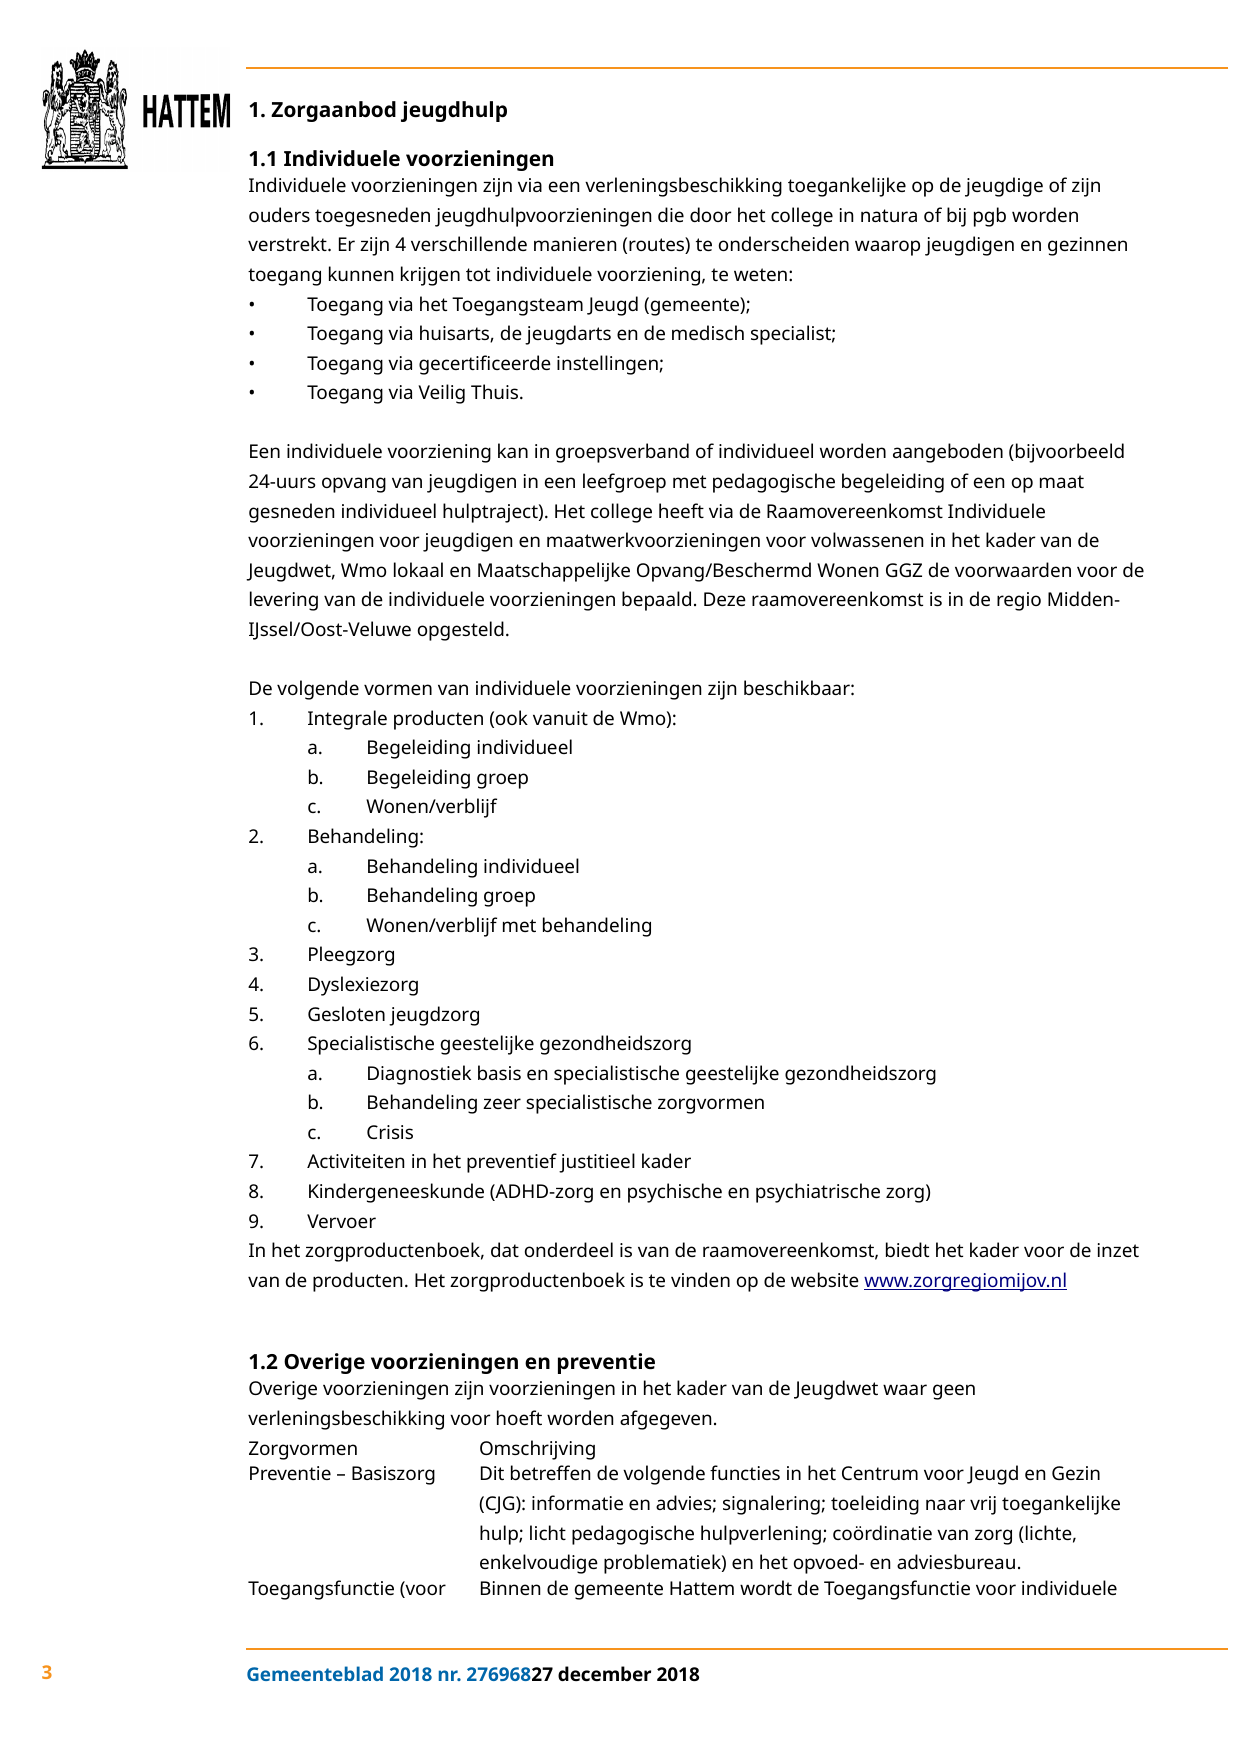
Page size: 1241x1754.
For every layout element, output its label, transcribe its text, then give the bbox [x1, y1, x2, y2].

table_header Omschrijving [479, 1435, 1152, 1461]
text De volgende vormen van individuele voorzieningen zijn beschikbaar: [248, 675, 1152, 701]
table_cell Dit betreffen de volgende functies in het Centrum voor Jeugd en Gezin (CJG): informatie en advies; signalering; toeleiding naar vrij toegankelijke hulp; licht pedagogische hulpverlening; coördinatie van zorg (lichte, enkelvoudige problematiek) en het opvoed- en adviesbureau. [479, 1461, 1152, 1575]
list Behandeling: [248, 823, 1152, 849]
list Toegang via het Toegangsteam Jeugd (gemeente); [248, 291, 1152, 317]
list Behandeling groep [307, 882, 1152, 908]
list Kindergeneeskunde (ADHD-zorg en psychische en psychiatrische zorg) [248, 1178, 1152, 1204]
text 1. Zorgaanbod jeugdhulp [248, 95, 1152, 123]
list Wonen/verblijf [307, 794, 1152, 819]
text 1.2 Overige voorzieningen en preventie [248, 1347, 1152, 1376]
list Pleegzorg [248, 942, 1152, 967]
table_header Zorgvormen [248, 1435, 479, 1461]
text In het zorgproductenboek, dat onderdeel is van de raamovereenkomst, biedt het kader voor de inzet van de producten. Het zorgproductenboek is te vinden op de website www.zorgregiomijov.nl [248, 1237, 1152, 1293]
text Individuele voorzieningen zijn via een verleningsbeschikking toegankelijke op de jeugdige of zijn ouders toegesneden jeugdhulpvoorzieningen die door het college in natura of bij pgb worden verstrekt. Er zijn 4 verschillende manieren (routes) te onderscheiden waarop jeugdigen en gezinnen toegang kunnen krijgen tot individuele voorziening, te weten: [248, 172, 1152, 287]
list Gesloten jeugdzorg [248, 1001, 1152, 1027]
list Activiteiten in het preventief justitieel kader [248, 1149, 1152, 1174]
list Specialistische geestelijke gezondheidszorg [248, 1030, 1152, 1056]
list Behandeling individueel [307, 853, 1152, 879]
list Toegang via gecertificeerde instellingen; [248, 350, 1152, 376]
table_cell Preventie – Basiszorg [248, 1461, 479, 1575]
list Behandeling zeer specialistische zorgvormen [307, 1089, 1152, 1115]
list Wonen/verblijf met behandeling [307, 912, 1152, 938]
list Crisis [307, 1119, 1152, 1145]
text Overige voorzieningen zijn voorzieningen in het kader van de Jeugdwet waar geen verleningsbeschikking voor hoeft worden afgegeven. [248, 1376, 1152, 1431]
text 1.1 Individuele voorzieningen [248, 144, 1152, 172]
list Toegang via Veilig Thuis. [248, 379, 1152, 405]
list Vervoer [248, 1208, 1152, 1234]
list Begeleiding groep [307, 764, 1152, 790]
text Een individuele voorziening kan in groepsverband of individueel worden aangeboden (bijvoorbeeld 24-uurs opvang van jeugdigen in een leefgroep met pedagogische begeleiding of een op maat gesneden individueel hulptraject). Het college heeft via de Raamovereenkomst Individuele voorzieningen voor jeugdigen en maatwerkvoorzieningen voor volwassenen in het kader van de Jeugdwet, Wmo lokaal en Maatschappelijke Opvang/Beschermd Wonen GGZ de voorwaarden voor de levering van de individuele voorzieningen bepaald. Deze raamovereenkomst is in de regio Midden-IJssel/Oost-Veluwe opgesteld. [248, 439, 1152, 642]
table_cell Toegangsfunctie (voor [248, 1575, 479, 1601]
list Diagnostiek basis en specialistische geestelijke gezondheidszorg [307, 1060, 1152, 1086]
list Begeleiding individueel [307, 734, 1152, 760]
list Integrale producten (ook vanuit de Wmo): [248, 705, 1152, 731]
list Toegang via huisarts, de jeugdarts en de medisch specialist; [248, 320, 1152, 346]
table_cell Binnen de gemeente Hattem wordt de Toegangsfunctie voor individuele [479, 1575, 1152, 1601]
picture [41, 47, 231, 172]
list Dyslexiezorg [248, 971, 1152, 997]
